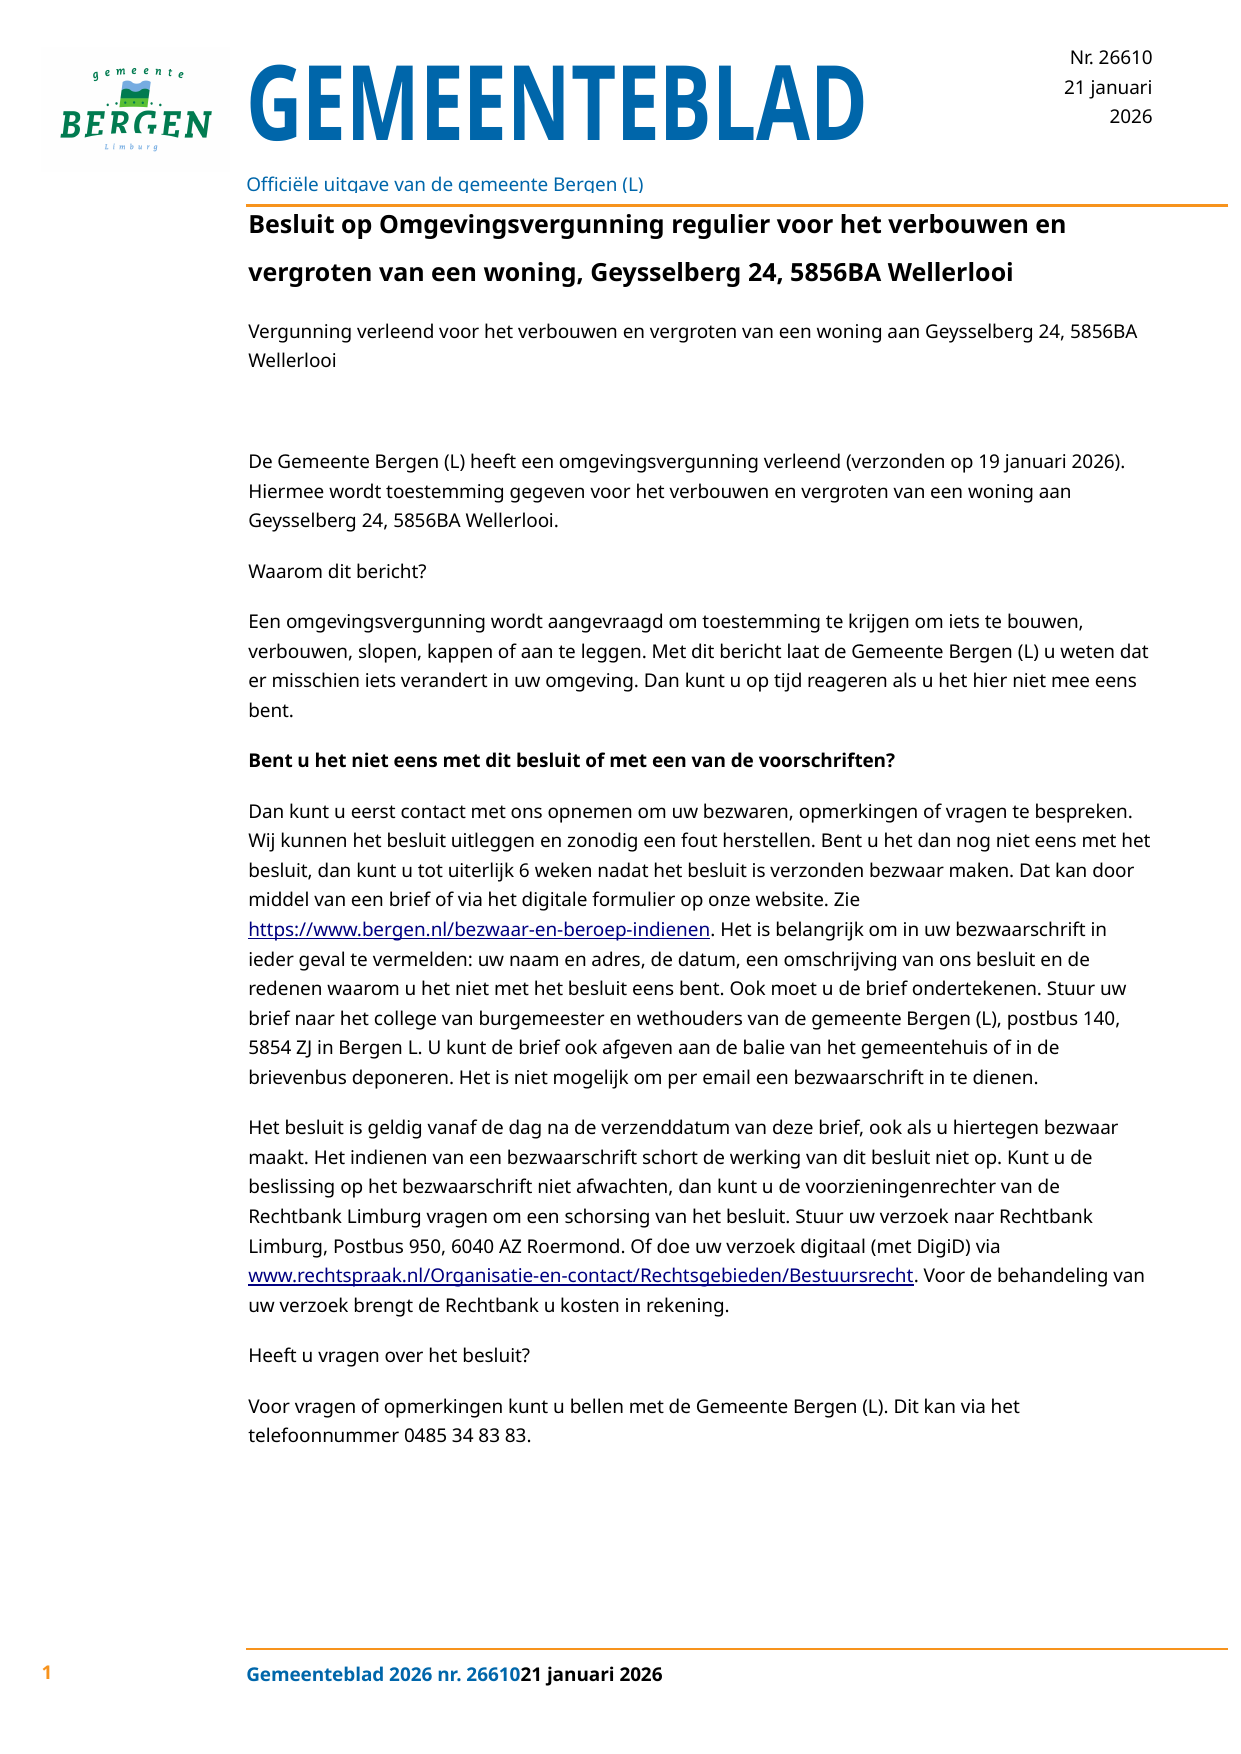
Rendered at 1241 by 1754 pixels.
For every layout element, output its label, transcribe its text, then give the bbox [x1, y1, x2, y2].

text Vergunning verleend voor het verbouwen en vergroten van een woning aan Geysselberg 24, 5856BA Wellerlooi [248, 318, 1152, 373]
text Voor vragen of opmerkingen kunt u bellen met de Gemeente Bergen (L). Dit kan via het telefoonnummer 0485 34 83 83. [248, 1393, 1152, 1448]
text Waarom dit bericht? [248, 558, 1152, 584]
text De Gemeente Bergen (L) heeft een omgevingsvergunning verleend (verzonden op 19 januari 2026). Hiermee wordt toestemming gegeven voor het verbouwen en vergroten van een woning aan Geysselberg 24, 5856BA Wellerlooi. [248, 448, 1152, 533]
text Het besluit is geldig vanaf de dag na de verzenddatum van deze brief, ook als u hiertegen bezwaar maakt. Het indienen van een bezwaarschrift schort de werking van dit besluit niet op. Kunt u de beslissing op het bezwaarschrift niet afwachten, dan kunt u de voorzieningenrechter van de Rechtbank Limburg vragen om een schorsing van het besluit. Stuur uw verzoek naar Rechtbank Limburg, Postbus 950, 6040 AZ Roermond. Of doe uw verzoek digitaal (met DigiD) via www.rechtspraak.nl/Organisatie-en-contact/Rechtsgebieden/Bestuursrecht. Voor de behandeling van uw verzoek brengt de Rechtbank u kosten in rekening. [248, 1114, 1152, 1318]
text Dan kunt u eerst contact met ons opnemen om uw bezwaren, opmerkingen of vragen te bespreken. Wij kunnen het besluit uitleggen en zonodig een fout herstellen. Bent u het dan nog niet eens met het besluit, dan kunt u tot uiterlijk 6 weken nadat het besluit is verzonden bezwaar maken. Dat kan door middel van een brief of via het digitale formulier op onze website. Zie https://www.bergen.nl/bezwaar-en-beroep-indienen. Het is belangrijk om in uw bezwaarschrift in ieder geval te vermelden: uw naam en adres, de datum, een omschrijving van ons besluit en de redenen waarom u het niet met het besluit eens bent. Ook moet u de brief ondertekenen. Stuur uw brief naar het college van burgemeester en wethouders van de gemeente Bergen (L), postbus 140, 5854 ZJ in Bergen L. U kunt de brief ook afgeven aan de balie van het gemeentehuis of in de brievenbus deponeren. Het is niet mogelijk om per email een bezwaarschrift in te dienen. [248, 798, 1152, 1090]
text Een omgevingsvergunning wordt aangevraagd om toestemming te krijgen om iets te bouwen, verbouwen, slopen, kappen of aan te leggen. Met dit bericht laat de Gemeente Bergen (L) u weten dat er misschien iets verandert in uw omgeving. Dan kunt u op tijd reageren als u het hier niet mee eens bent. [248, 608, 1152, 723]
text Heeft u vragen over het besluit? [248, 1342, 1152, 1368]
picture [41, 47, 231, 172]
text Bent u het niet eens met dit besluit of met een van de voorschriften? [248, 747, 1152, 773]
text Besluit op Omgevingsvergunning regulier voor het verbouwen en vergroten van een woning, Geysselberg 24, 5856BA Wellerlooi [248, 207, 1152, 288]
